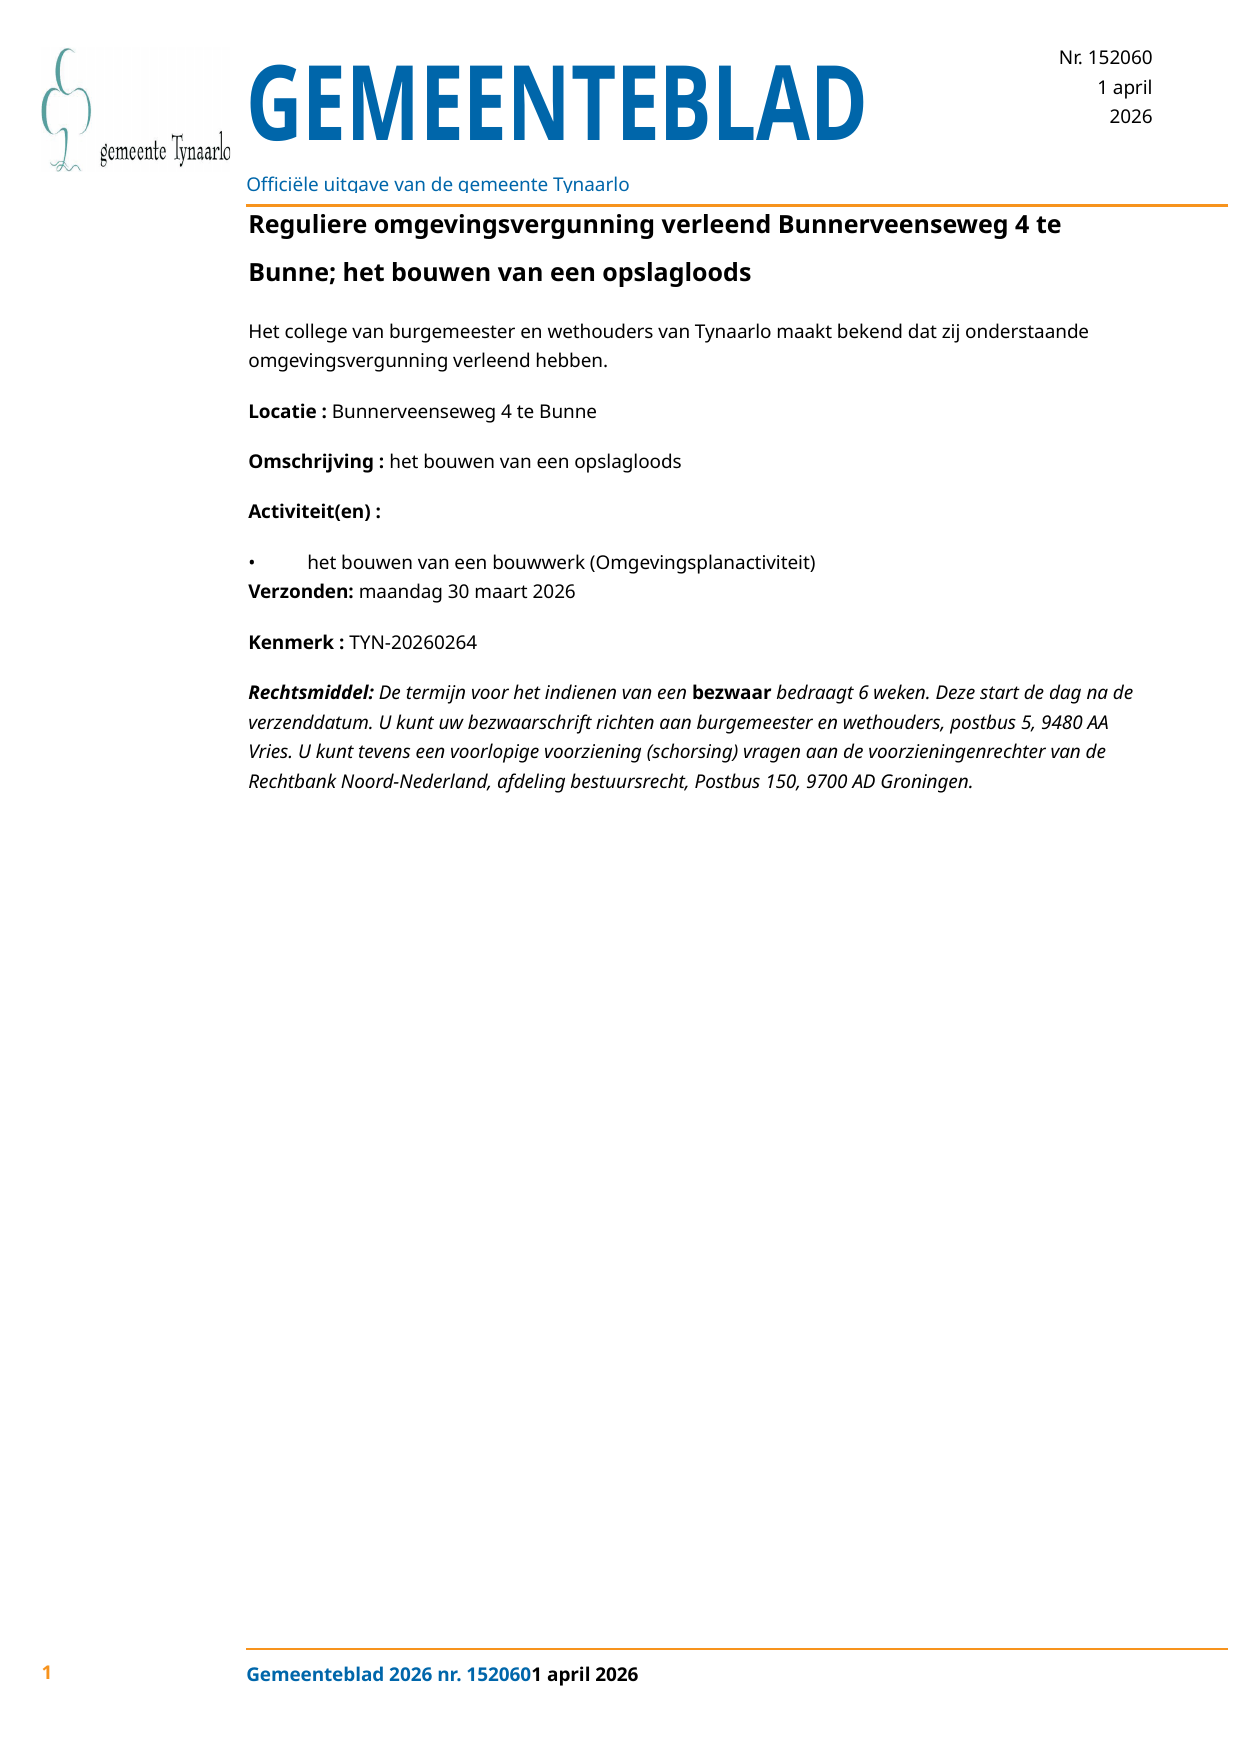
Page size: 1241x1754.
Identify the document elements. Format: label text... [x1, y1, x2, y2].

text Activiteit(en) : [248, 499, 1152, 524]
picture [41, 47, 231, 172]
text Het college van burgemeester en wethouders van Tynaarlo maakt bekend dat zij onderstaande omgevingsvergunning verleend hebben. [248, 318, 1152, 373]
text Omschrijving : het bouwen van een opslagloods [248, 448, 1152, 474]
list het bouwen van een bouwwerk (Omgevingsplanactiviteit) [248, 549, 1152, 575]
text Locatie : Bunnerveenseweg 4 te Bunne [248, 398, 1152, 424]
text Verzonden: maandag 30 maart 2026 [248, 579, 1152, 604]
text Rechtsmiddel: De termijn voor het indienen van een bezwaar bedraagt 6 weken. Deze start de dag na de verzenddatum. U kunt uw bezwaarschrift richten aan burgemeester en wethouders, postbus 5, 9480 AA Vries. U kunt tevens een voorlopige voorziening (schorsing) vragen aan de voorzieningenrechter van de Rechtbank Noord-Nederland, afdeling bestuursrecht, Postbus 150, 9700 AD Groningen. [248, 679, 1152, 794]
text Kenmerk : TYN-20260264 [248, 629, 1152, 655]
text Reguliere omgevingsvergunning verleend Bunnerveenseweg 4 te Bunne; het bouwen van een opslagloods [248, 207, 1152, 288]
